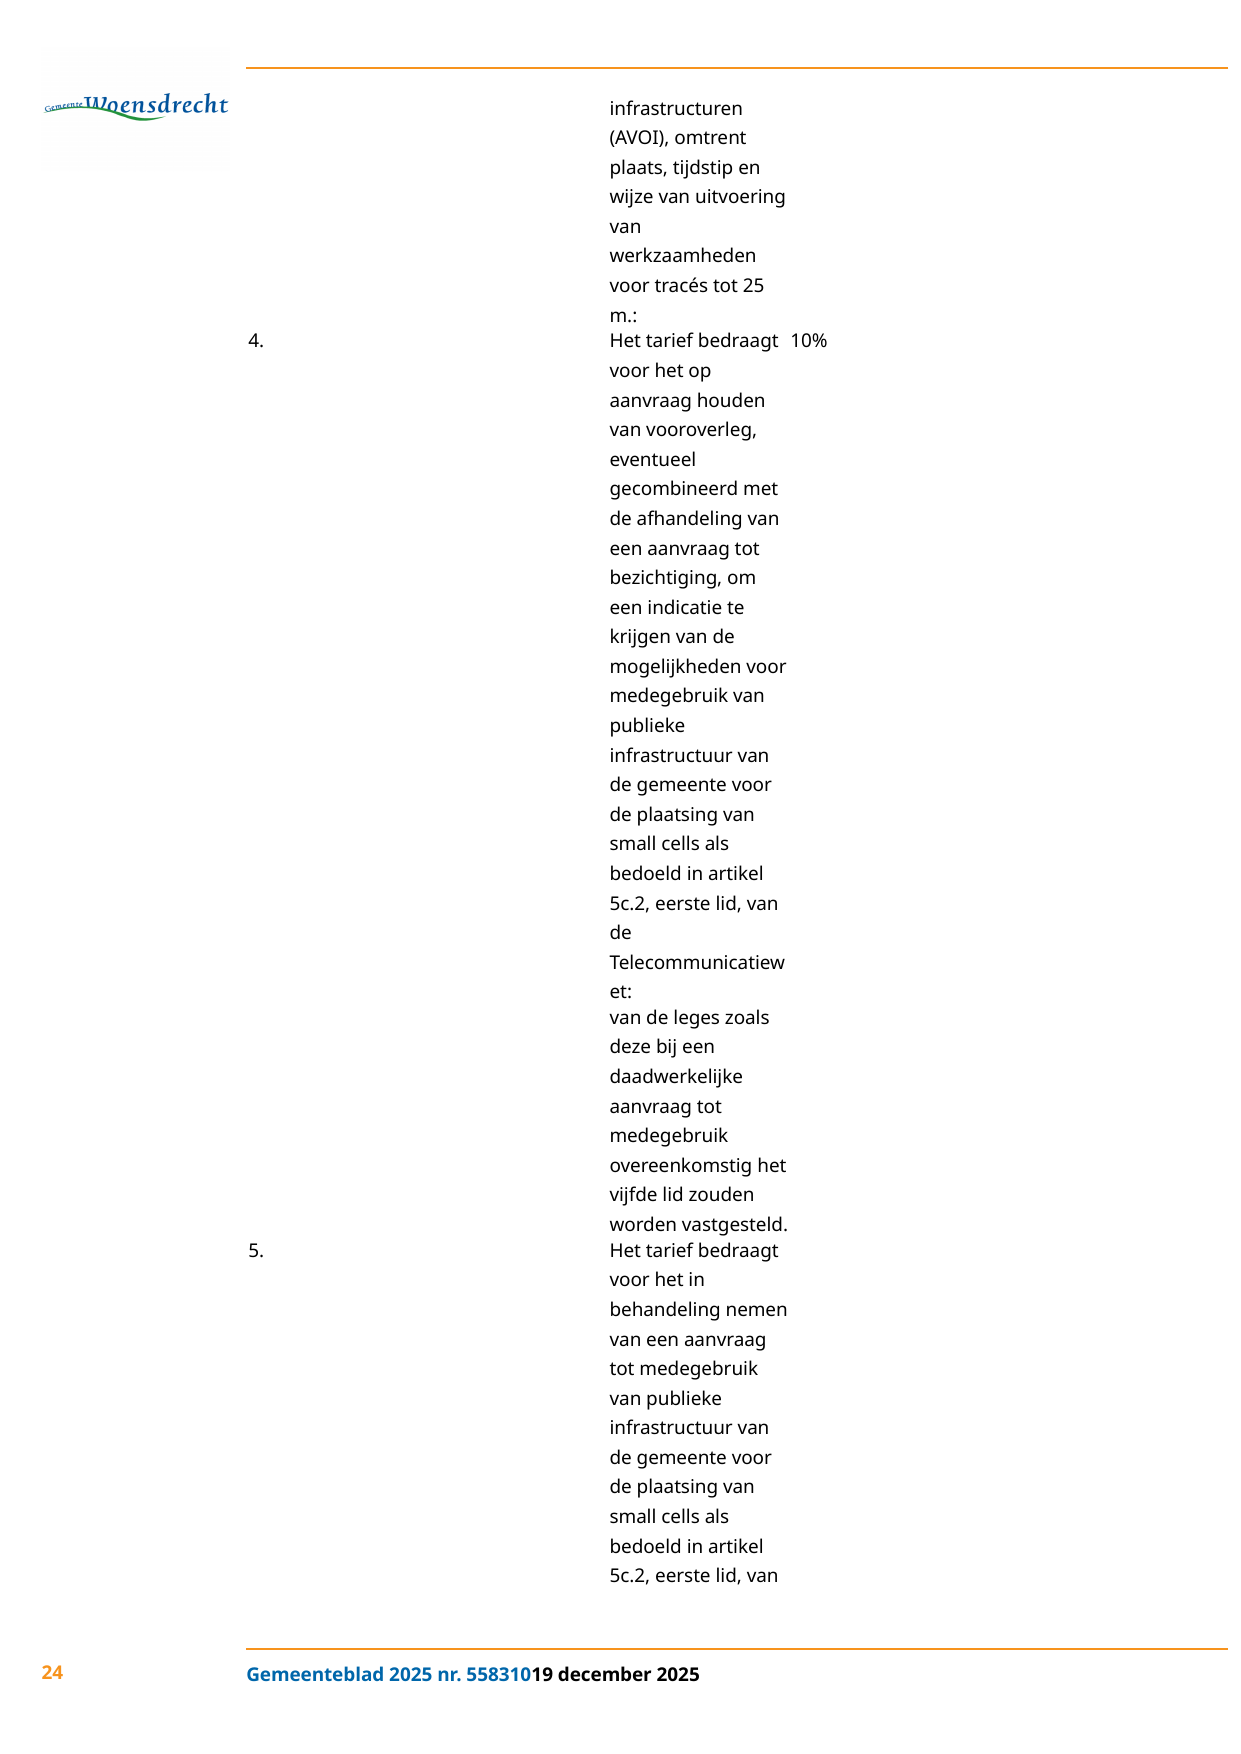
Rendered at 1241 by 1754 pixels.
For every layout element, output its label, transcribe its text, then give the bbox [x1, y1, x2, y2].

table_cell [429, 328, 609, 1004]
table_cell 5. [248, 1237, 429, 1588]
table_cell [429, 95, 609, 328]
table_cell 10% [790, 328, 971, 1004]
table_cell [971, 328, 1152, 1004]
table_cell Het tarief bedraagt voor het in behandeling nemen van een aanvraag tot medegebruik van publieke infrastructuur van de gemeente voor de plaatsing van small cells als bedoeld in artikel 5c.2, eerste lid, van [609, 1237, 790, 1588]
table_cell [971, 95, 1152, 328]
table_cell [790, 95, 971, 328]
picture [41, 47, 231, 172]
table_cell 4. [248, 328, 429, 1004]
table_cell [248, 95, 429, 328]
table_cell van de leges zoals deze bij een daadwerkelijke aanvraag tot medegebruik overeenkomstig het vijfde lid zouden worden vastgesteld. [609, 1004, 790, 1237]
table_cell [429, 1004, 609, 1237]
table_cell [790, 1004, 971, 1237]
table_cell [248, 1004, 429, 1237]
table_cell [429, 1237, 609, 1588]
table_cell Het tarief bedraagt voor het op aanvraag houden van vooroverleg, eventueel gecombineerd met de afhandeling van een aanvraag tot bezichtiging, om een indicatie te krijgen van de mogelijkheden voor medegebruik van publieke infrastructuur van de gemeente voor de plaatsing van small cells als bedoeld in artikel 5c.2, eerste lid, van de Telecommunicatiewet: [609, 328, 790, 1004]
table_cell infrastructuren (AVOI), omtrent plaats, tijdstip en wijze van uitvoering van werkzaamheden voor tracés tot 25 m.: [609, 95, 790, 328]
table_cell [971, 1237, 1152, 1588]
table_cell [790, 1237, 971, 1588]
table_cell [971, 1004, 1152, 1237]
